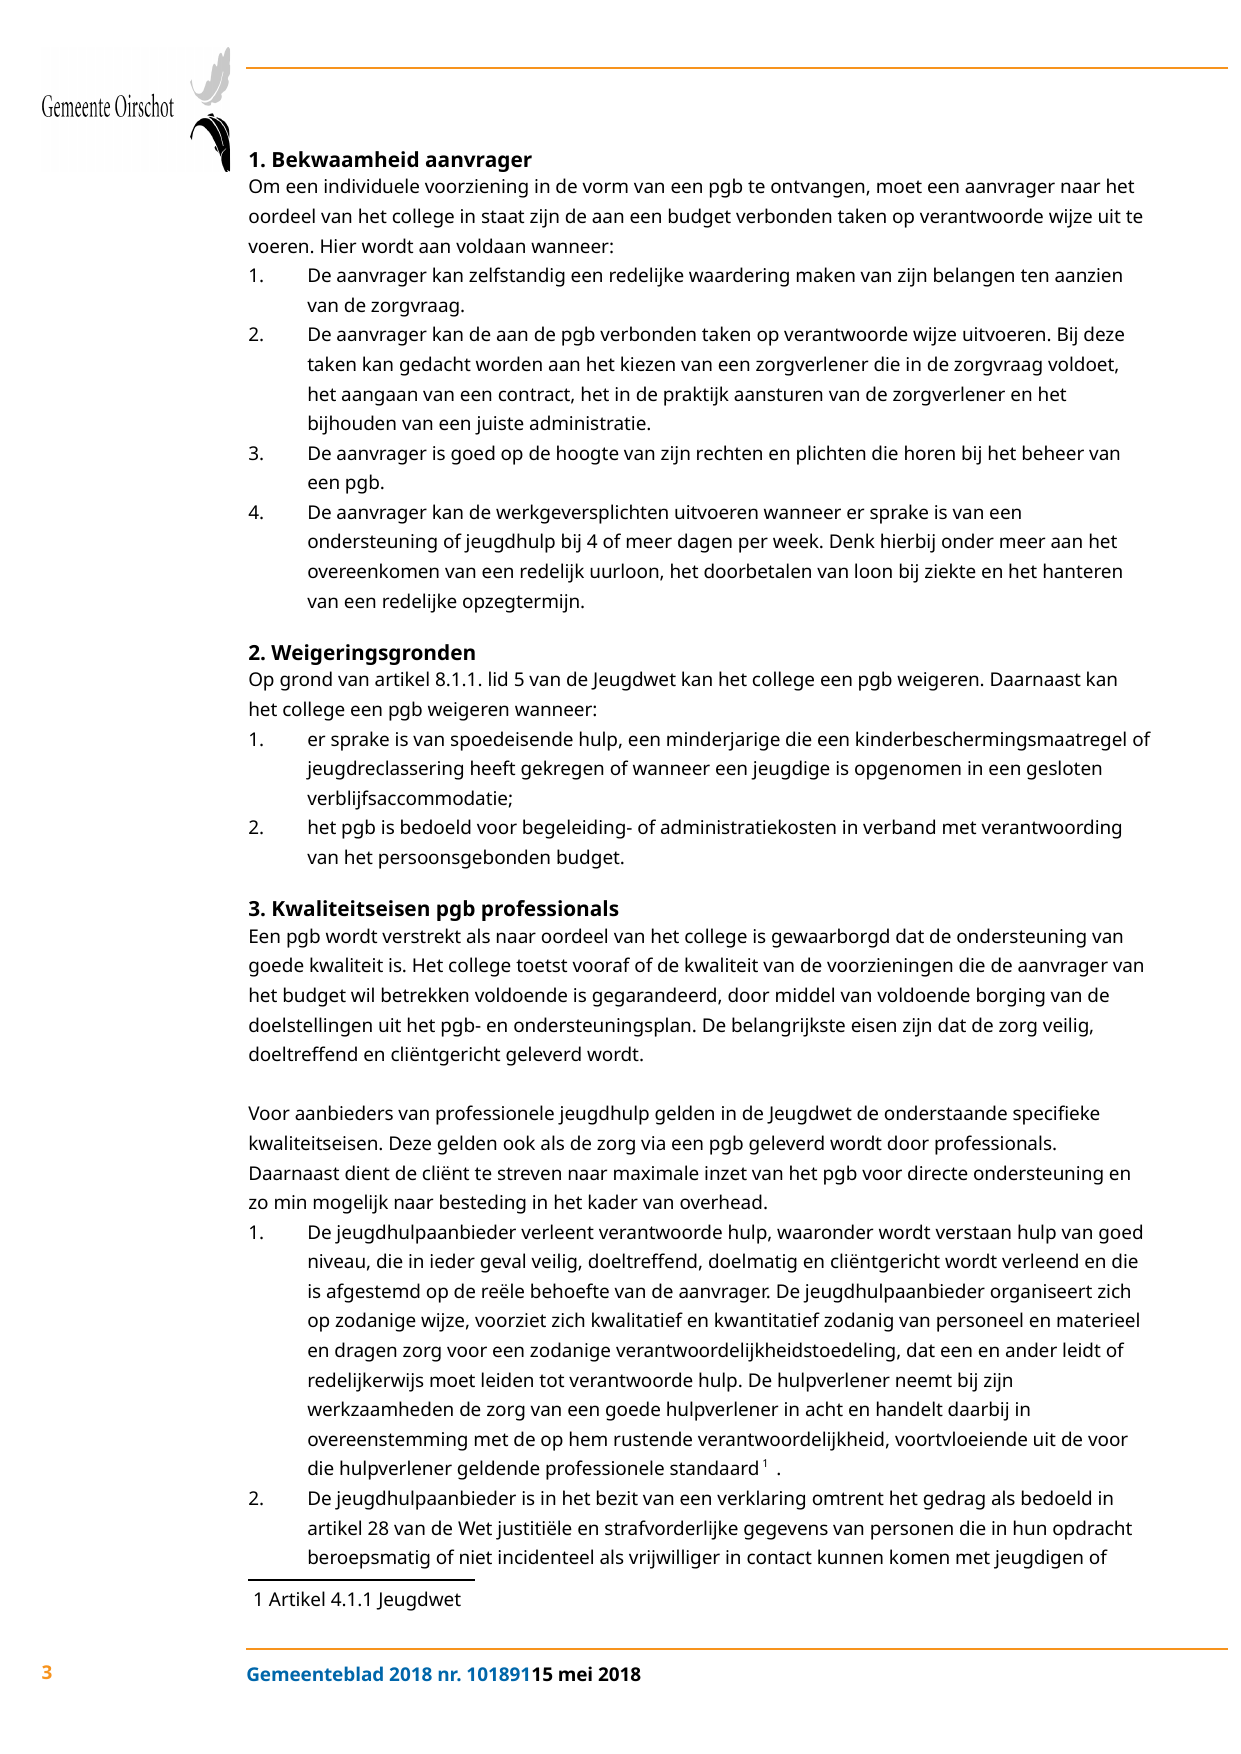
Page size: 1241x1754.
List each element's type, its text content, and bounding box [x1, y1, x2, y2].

text 1. Bekwaamheid aanvrager [248, 145, 1152, 174]
list De aanvrager kan de aan de pgb verbonden taken op verantwoorde wijze uitvoeren. Bij deze taken kan gedacht worden aan het kiezen van een zorgverlener die in de zorgvraag voldoet, het aangaan van een contract, het in de praktijk aansturen van de zorgverlener en het bijhouden van een juiste administratie. [248, 322, 1152, 436]
text 3. Kwaliteitseisen pgb professionals [248, 894, 1152, 923]
text Een pgb wordt verstrekt als naar oordeel van het college is gewaarborgd dat de ondersteuning van goede kwaliteit is. Het college toetst vooraf of de kwaliteit van de voorzieningen die de aanvrager van het budget wil betrekken voldoende is gegarandeerd, door middel van voldoende borging van de doelstellingen uit het pgb- en ondersteuningsplan. De belangrijkste eisen zijn dat de zorg veilig, doeltreffend en cliëntgericht geleverd wordt. [248, 923, 1152, 1067]
list Artikel 4.1.1 Jeugdwet [248, 1586, 1152, 1612]
text Op grond van artikel 8.1.1. lid 5 van de Jeugdwet kan het college een pgb weigeren. Daarnaast kan het college een pgb weigeren wanneer: [248, 667, 1152, 722]
list De aanvrager kan zelfstandig een redelijke waardering maken van zijn belangen ten aanzien van de zorgvraag. [248, 262, 1152, 318]
list De jeugdhulpaanbieder verleent verantwoorde hulp, waaronder wordt verstaan hulp van goed niveau, die in ieder geval veilig, doeltreffend, doelmatig en cliëntgericht wordt verleend en die is afgestemd op de reële behoefte van de aanvrager. De jeugdhulpaanbieder organiseert zich op zodanige wijze, voorziet zich kwalitatief en kwantitatief zodanig van personeel en materieel en dragen zorg voor een zodanige verantwoordelijkheidstoedeling, dat een en ander leidt of redelijkerwijs moet leiden tot verantwoorde hulp. De hulpverlener neemt bij zijn werkzaamheden de zorg van een goede hulpverlener in acht en handelt daarbij in overeenstemming met de op hem rustende verantwoordelijkheid, voortvloeiende uit de voor die hulpverlener geldende professionele standaard . [248, 1219, 1152, 1481]
text 2. Weigeringsgronden [248, 638, 1152, 667]
list er sprake is van spoedeisende hulp, een minderjarige die een kinderbeschermingsmaatregel of jeugdreclassering heeft gekregen of wanneer een jeugdige is opgenomen in een gesloten verblijfsaccommodatie; [248, 726, 1152, 811]
list het pgb is bedoeld voor begeleiding- of administratiekosten in verband met verantwoording van het persoonsgebonden budget. [248, 814, 1152, 870]
text Om een individuele voorziening in de vorm van een pgb te ontvangen, moet een aanvrager naar het oordeel van het college in staat zijn de aan een budget verbonden taken op verantwoorde wijze uit te voeren. Hier wordt aan voldaan wanneer: [248, 174, 1152, 258]
picture [41, 47, 231, 172]
list De aanvrager kan de werkgeversplichten uitvoeren wanneer er sprake is van een ondersteuning of jeugdhulp bij 4 of meer dagen per week. Denk hierbij onder meer aan het overeenkomen van een redelijk uurloon, het doorbetalen van loon bij ziekte en het hanteren van een redelijke opzegtermijn. [248, 499, 1152, 613]
list De jeugdhulpaanbieder is in het bezit van een verklaring omtrent het gedrag als bedoeld in artikel 28 van de Wet justitiële en strafvorderlijke gegevens van personen die in hun opdracht beroepsmatig of niet incidenteel als vrijwilliger in contact kunnen komen met jeugdigen of [248, 1485, 1152, 1570]
list De aanvrager is goed op de hoogte van zijn rechten en plichten die horen bij het beheer van een pgb. [248, 440, 1152, 495]
text Voor aanbieders van professionele jeugdhulp gelden in de Jeugdwet de onderstaande specifieke kwaliteitseisen. Deze gelden ook als de zorg via een pgb geleverd wordt door professionals. Daarnaast dient de cliënt te streven naar maximale inzet van het pgb voor directe ondersteuning en zo min mogelijk naar besteding in het kader van overhead. [248, 1101, 1152, 1215]
